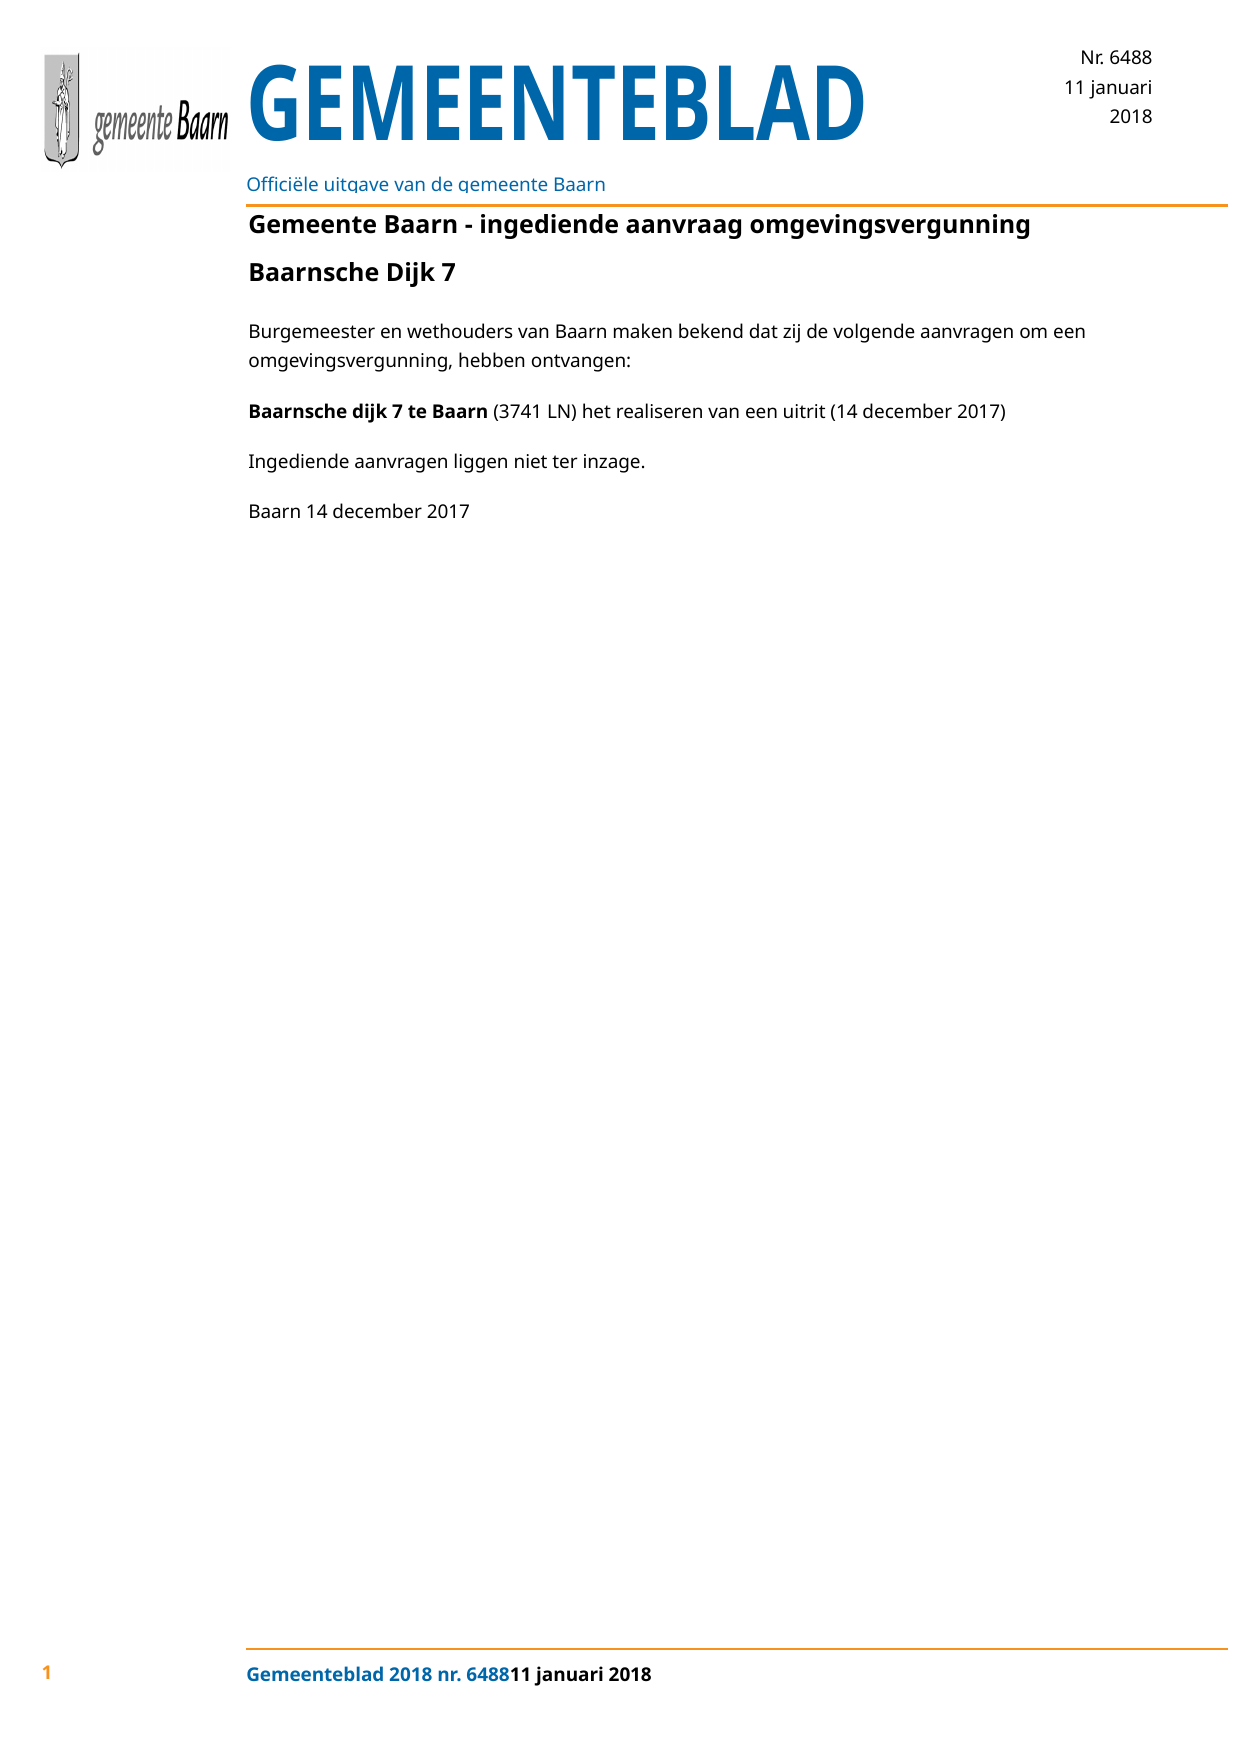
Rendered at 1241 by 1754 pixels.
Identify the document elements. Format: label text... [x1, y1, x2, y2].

text Baarn 14 december 2017 [248, 499, 1152, 524]
text Baarnsche dijk 7 te Baarn (3741 LN) het realiseren van een uitrit (14 december 2017) [248, 398, 1152, 424]
text Ingediende aanvragen liggen niet ter inzage. [248, 448, 1152, 474]
picture [41, 47, 231, 172]
text Burgemeester en wethouders van Baarn maken bekend dat zij de volgende aanvragen om een omgevingsvergunning, hebben ontvangen: [248, 318, 1152, 373]
text Gemeente Baarn - ingediende aanvraag omgevingsvergunning Baarnsche Dijk 7 [248, 207, 1152, 288]
